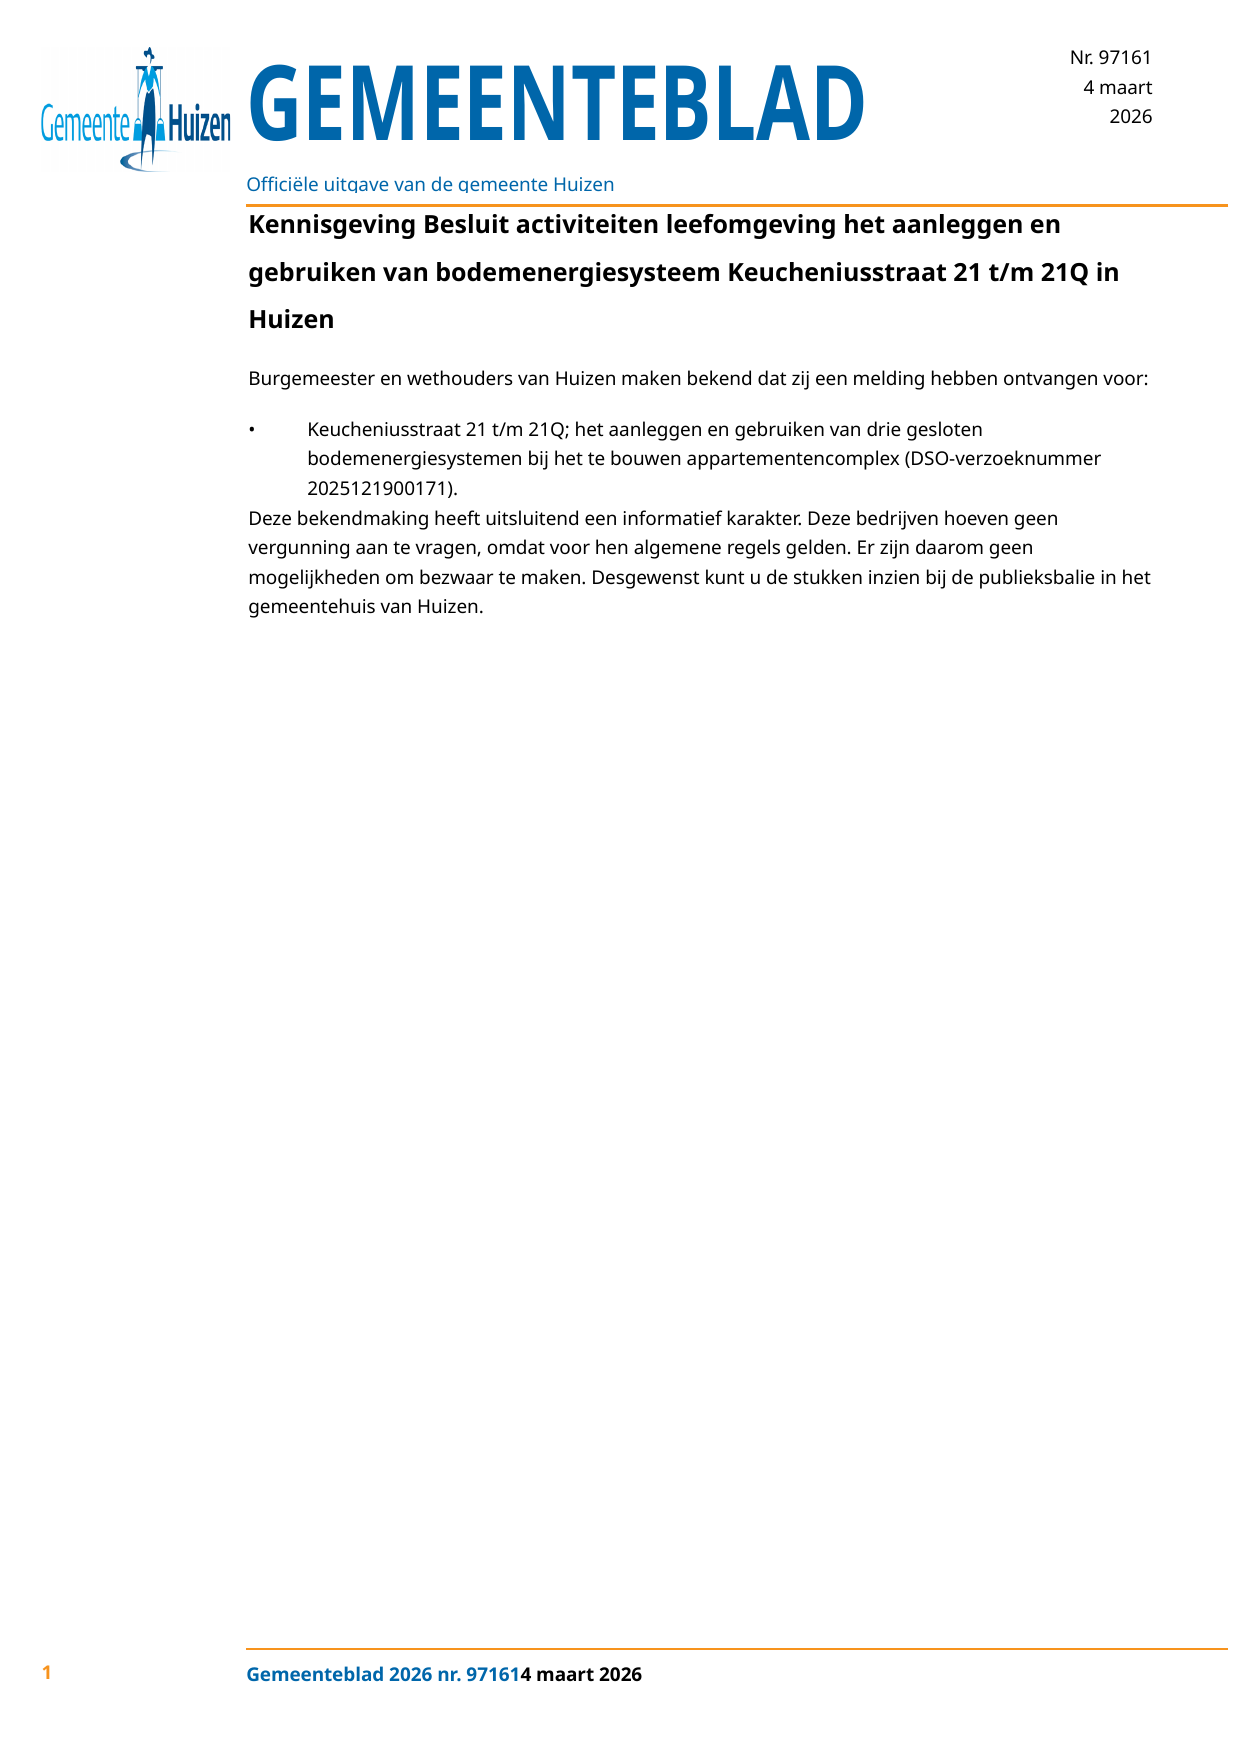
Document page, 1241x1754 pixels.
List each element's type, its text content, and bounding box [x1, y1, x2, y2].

text Kennisgeving Besluit activiteiten leefomgeving het aanleggen en gebruiken van bodemenergiesysteem Keucheniusstraat 21 t/m 21Q in Huizen [248, 207, 1152, 336]
text Deze bekendmaking heeft uitsluitend een informatief karakter. Deze bedrijven hoeven geen vergunning aan te vragen, omdat voor hen algemene regels gelden. Er zijn daarom geen mogelijkheden om bezwaar te maken. Desgewenst kunt u de stukken inzien bij de publieksbalie in het gemeentehuis van Huizen. [248, 505, 1152, 619]
picture [41, 47, 231, 172]
list Keucheniusstraat 21 t/m 21Q; het aanleggen en gebruiken van drie gesloten bodemenergiesystemen bij het te bouwen appartementencomplex (DSO-verzoeknummer 2025121900171). [248, 416, 1152, 501]
text Burgemeester en wethouders van Huizen maken bekend dat zij een melding hebben ontvangen voor: [248, 366, 1152, 391]
